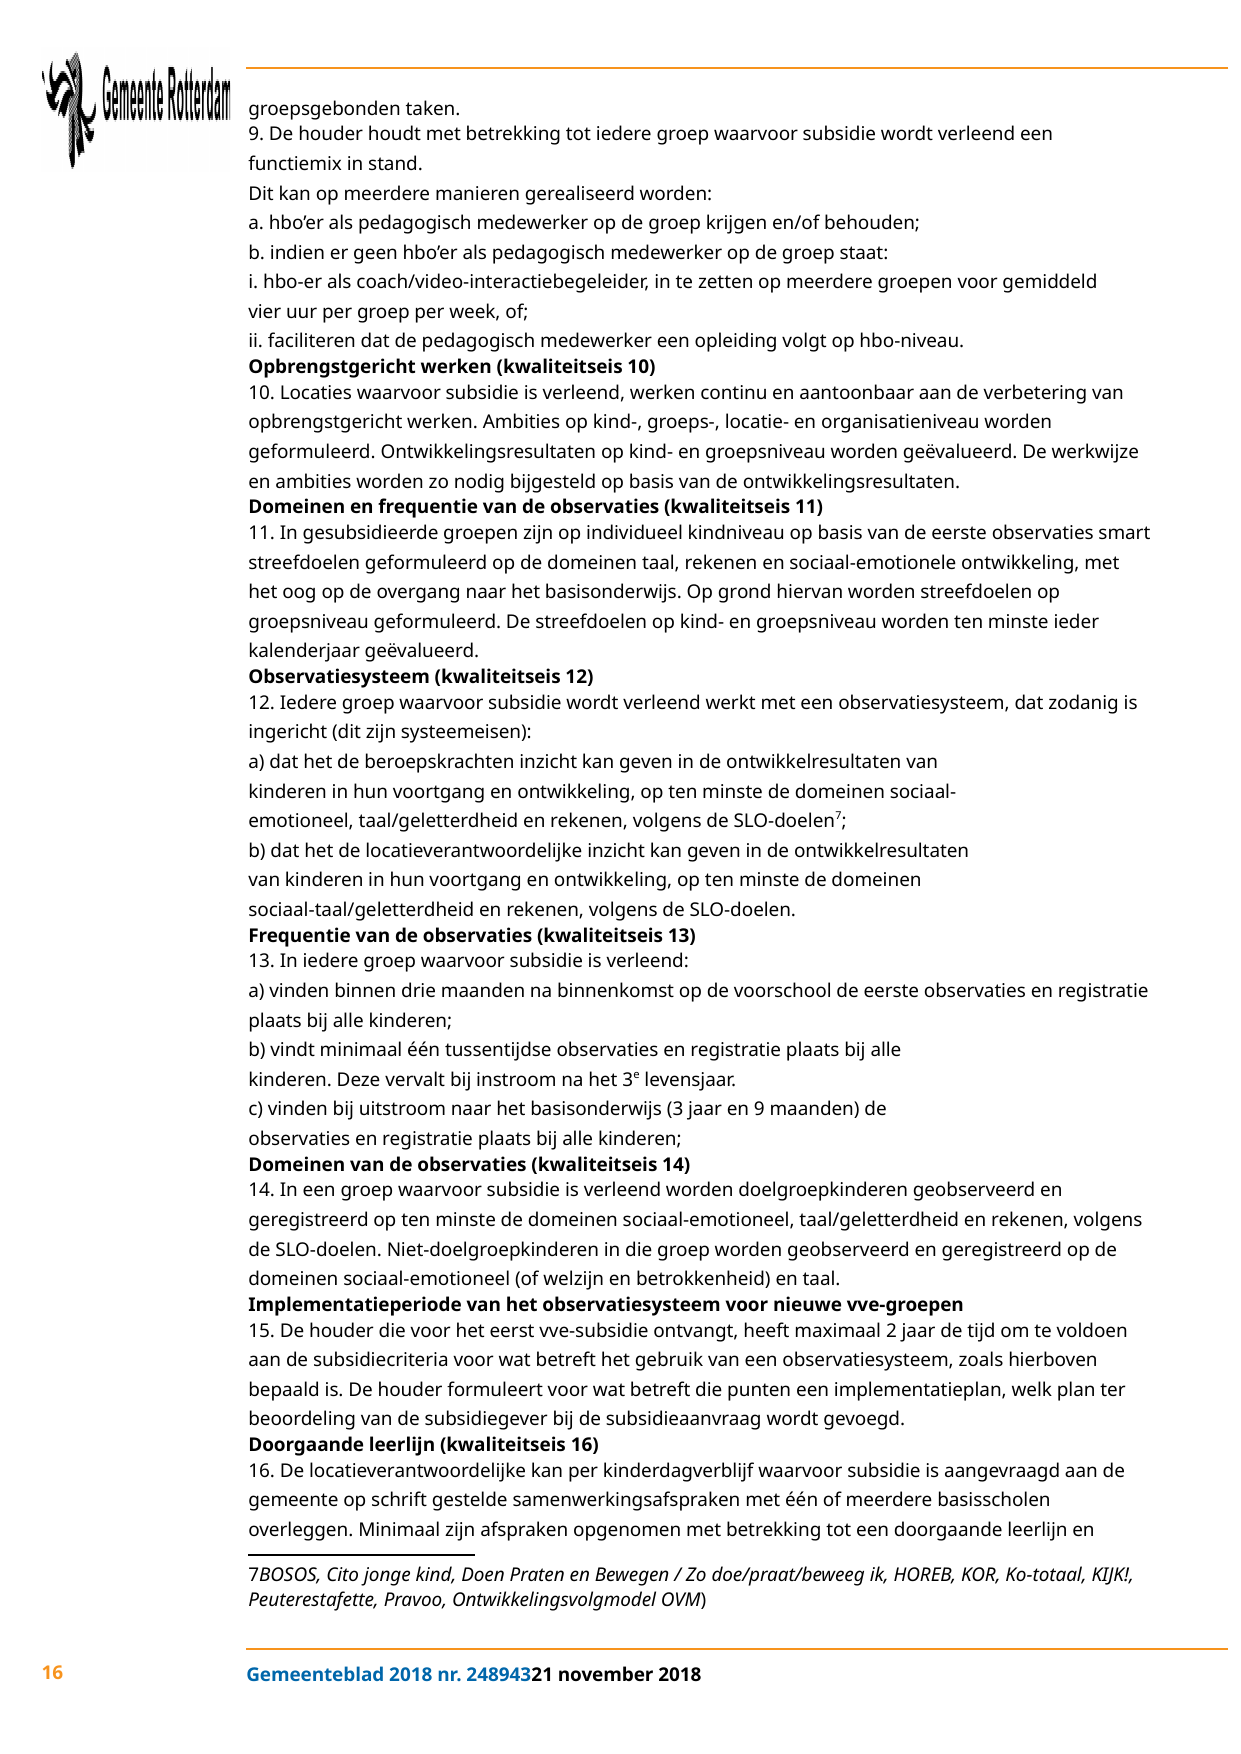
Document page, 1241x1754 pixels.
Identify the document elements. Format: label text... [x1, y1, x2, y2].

table_cell 12. Iedere groep waarvoor subsidie wordt verleend werkt met een observatiesysteem, dat zodanig is ingericht (dit zijn systeemeisen): a) dat het de beroepskrachten inzicht kan geven in de ontwikkelresultaten van kinderen in hun voortgang en ontwikkeling, op ten minste de domeinen sociaal- emotioneel, taal/geletterdheid en rekenen, volgens de SLO-doelen; b) dat het de locatieverantwoordelijke inzicht kan geven in de ontwikkelresultaten van kinderen in hun voortgang en ontwikkeling, op ten minste de domeinen sociaal-taal/geletterdheid en rekenen, volgens de SLO-doelen. [248, 689, 1152, 922]
table_cell 9. De houder houdt met betrekking tot iedere groep waarvoor subsidie wordt verleend een functiemix in stand. Dit kan op meerdere manieren gerealiseerd worden: a. hbo’er als pedagogisch medewerker op de groep krijgen en/of behouden; b. indien er geen hbo’er als pedagogisch medewerker op de groep staat: i. hbo-er als coach/video-interactiebegeleider, in te zetten op meerdere groepen voor gemiddeld vier uur per groep per week, of; ii. faciliteren dat de pedagogisch medewerker een opleiding volgt op hbo-niveau. [248, 121, 1152, 353]
table_cell Frequentie van de observaties (kwaliteitseis 13) [248, 922, 1152, 948]
table_cell Observatiesysteem (kwaliteitseis 12) [248, 663, 1152, 689]
table_cell Opbrengstgericht werken (kwaliteitseis 10) [248, 353, 1152, 379]
table_cell 16. De locatieverantwoordelijke kan per kinderdagverblijf waarvoor subsidie is aangevraagd aan de gemeente op schrift gestelde samenwerkingsafspraken met één of meerdere basisscholen overleggen. Minimaal zijn afspraken opgenomen met betrekking tot een doorgaande leerlijn en [248, 1457, 1152, 1542]
table_cell Domeinen van de observaties (kwaliteitseis 14) [248, 1151, 1152, 1177]
table_cell 15. De houder die voor het eerst vve-subsidie ontvangt, heeft maximaal 2 jaar de tijd om te voldoen aan de subsidiecriteria voor wat betreft het gebruik van een observatiesysteem, zoals hierboven bepaald is. De houder formuleert voor wat betreft die punten een implementatieplan, welk plan ter beoordeling van de subsidiegever bij de subsidieaanvraag wordt gevoegd. [248, 1317, 1152, 1431]
table_cell Doorgaande leerlijn (kwaliteitseis 16) [248, 1431, 1152, 1457]
picture [41, 47, 231, 172]
table_cell groepsgebonden taken. [248, 95, 1152, 121]
table_cell 10. Locaties waarvoor subsidie is verleend, werken continu en aantoonbaar aan de verbetering van opbrengstgericht werken. Ambities op kind-, groeps-, locatie- en organisatieniveau worden geformuleerd. Ontwikkelingsresultaten op kind- en groepsniveau worden geëvalueerd. De werkwijze en ambities worden zo nodig bijgesteld op basis van de ontwikkelingsresultaten. [248, 379, 1152, 493]
table_cell 13. In iedere groep waarvoor subsidie is verleend: a) vinden binnen drie maanden na binnenkomst op de voorschool de eerste observaties en registratie plaats bij alle kinderen; b) vindt minimaal één tussentijdse observaties en registratie plaats bij alle kinderen. Deze vervalt bij instroom na het 3e levensjaar. c) vinden bij uitstroom naar het basisonderwijs (3 jaar en 9 maanden) de observaties en registratie plaats bij alle kinderen; [248, 948, 1152, 1151]
table_cell 11. In gesubsidieerde groepen zijn op individueel kindniveau op basis van de eerste observaties smart streefdoelen geformuleerd op de domeinen taal, rekenen en sociaal-emotionele ontwikkeling, met het oog op de overgang naar het basisonderwijs. Op grond hiervan worden streefdoelen op groepsniveau geformuleerd. De streefdoelen op kind- en groepsniveau worden ten minste ieder kalenderjaar geëvalueerd. [248, 519, 1152, 663]
table_cell Implementatieperiode van het observatiesysteem voor nieuwe vve-groepen [248, 1291, 1152, 1317]
table_cell 14. In een groep waarvoor subsidie is verleend worden doelgroepkinderen geobserveerd en geregistreerd op ten minste de domeinen sociaal-emotioneel, taal/geletterdheid en rekenen, volgens de SLO-doelen. Niet-doelgroepkinderen in die groep worden geobserveerd en geregistreerd op de domeinen sociaal-emotioneel (of welzijn en betrokkenheid) en taal. [248, 1177, 1152, 1291]
table_cell Domeinen en frequentie van de observaties (kwaliteitseis 11) [248, 494, 1152, 519]
